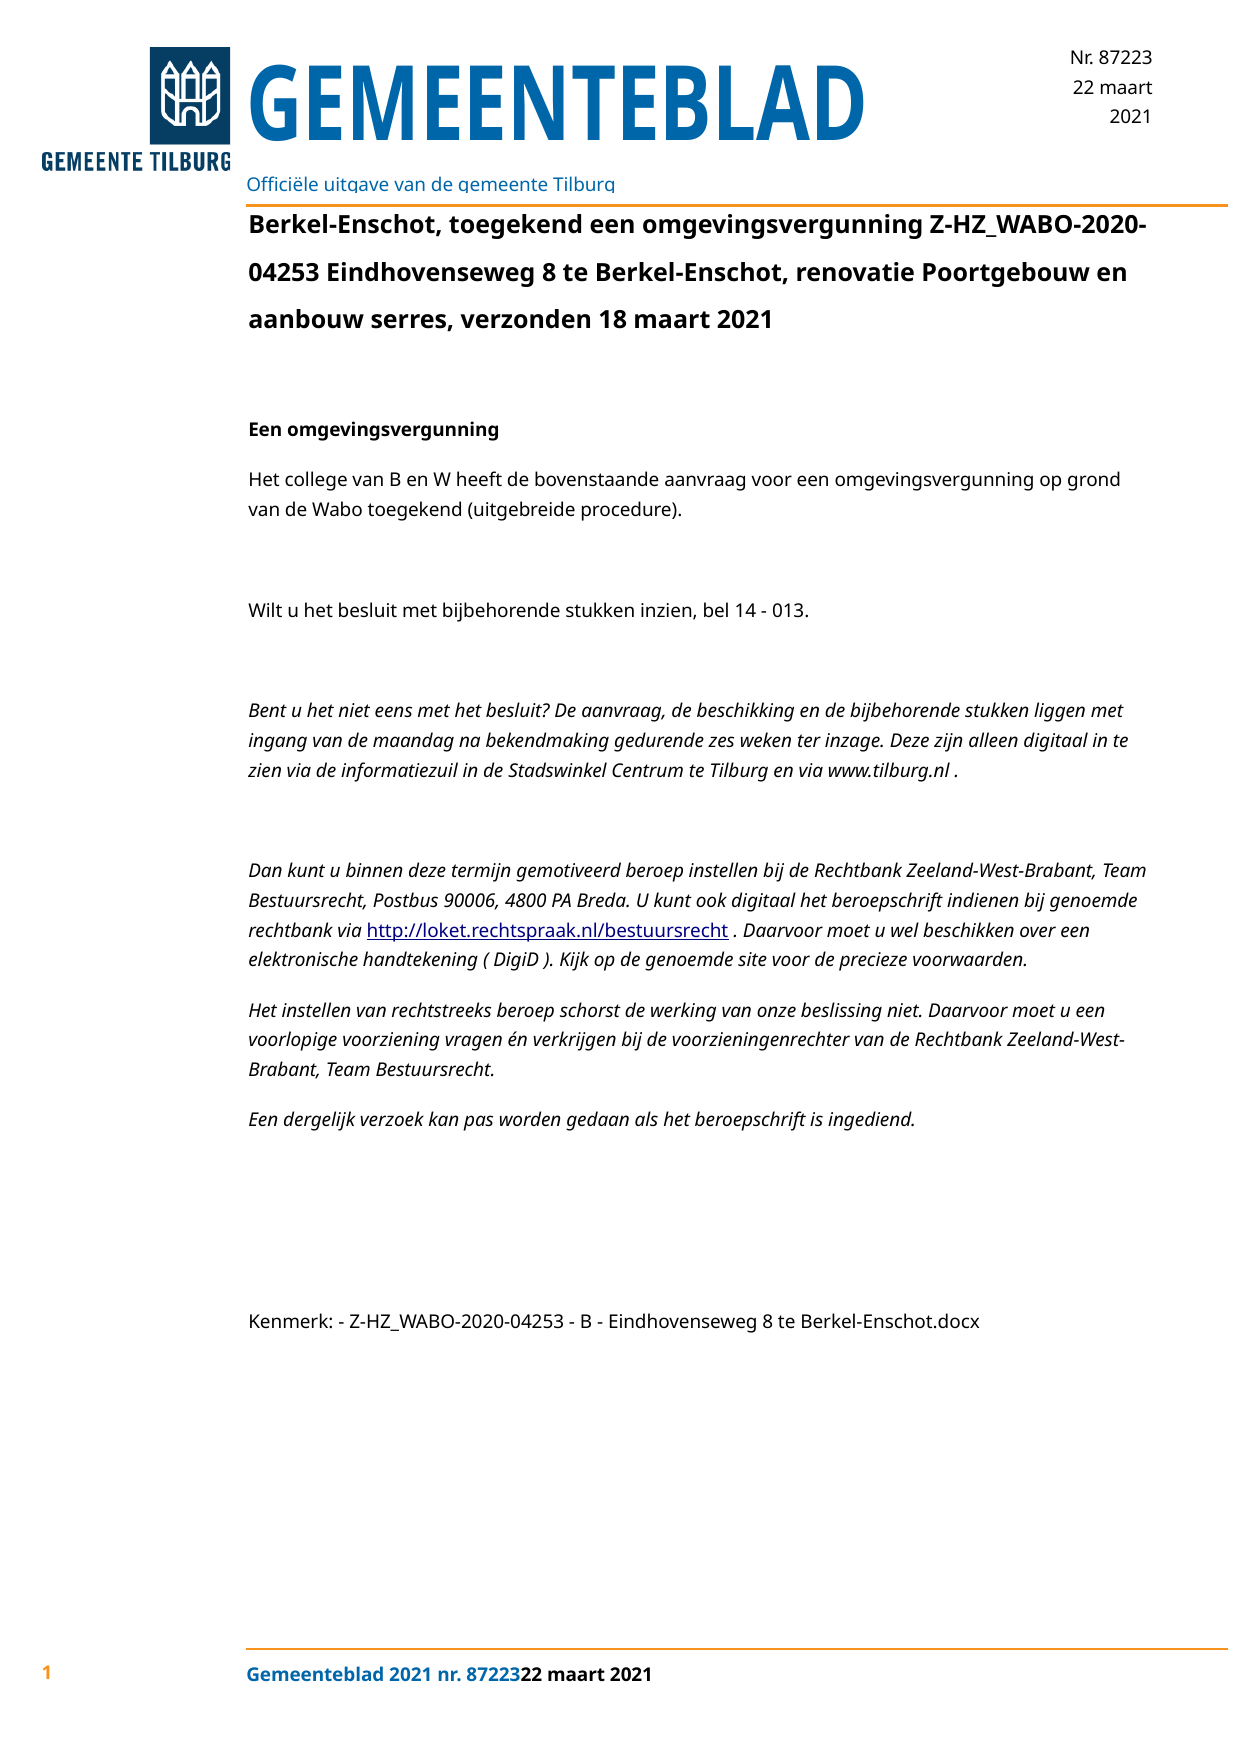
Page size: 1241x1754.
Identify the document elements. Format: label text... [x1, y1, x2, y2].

text Een omgevingsvergunning [248, 416, 1152, 442]
text Wilt u het besluit met bijbehorende stukken inzien, bel 14 - 013. [248, 597, 1152, 622]
text Het college van B en W heeft de bovenstaande aanvraag voor een omgevingsvergunning op grond van de Wabo toegekend (uitgebreide procedure). [248, 466, 1152, 522]
text Berkel-Enschot, toegekend een omgevingsvergunning Z-HZ_WABO-2020-04253 Eindhovenseweg 8 te Berkel-Enschot, renovatie Poortgebouw en aanbouw serres, verzonden 18 maart 2021 [248, 207, 1152, 336]
picture [41, 47, 231, 172]
text Dan kunt u binnen deze termijn gemotiveerd beroep instellen bij de Rechtbank Zeeland-West-Brabant, Team Bestuursrecht, Postbus 90006, 4800 PA Breda. U kunt ook digitaal het beroepschrift indienen bij genoemde rechtbank via http://loket.rechtspraak.nl/bestuursrecht . Daarvoor moet u wel beschikken over een elektronische handtekening ( DigiD ). Kijk op de genoemde site voor de precieze voorwaarden. [248, 858, 1152, 972]
text Het instellen van rechtstreeks beroep schorst de werking van onze beslissing niet. Daarvoor moet u een voorlopige voorziening vragen én verkrijgen bij de voorzieningenrechter van de Rechtbank Zeeland-West-Brabant, Team Bestuursrecht. [248, 997, 1152, 1082]
text Kenmerk: - Z-HZ_WABO-2020-04253 - B - Eindhovenseweg 8 te Berkel-Enschot.docx [248, 1308, 1152, 1334]
text Een dergelijk verzoek kan pas worden gedaan als het beroepschrift is ingediend. [248, 1106, 1152, 1132]
text Bent u het niet eens met het besluit? De aanvraag, de beschikking en de bijbehorende stukken liggen met ingang van de maandag na bekendmaking gedurende zes weken ter inzage. Deze zijn alleen digitaal in te zien via de informatiezuil in de Stadswinkel Centrum te Tilburg en via www.tilburg.nl . [248, 698, 1152, 782]
